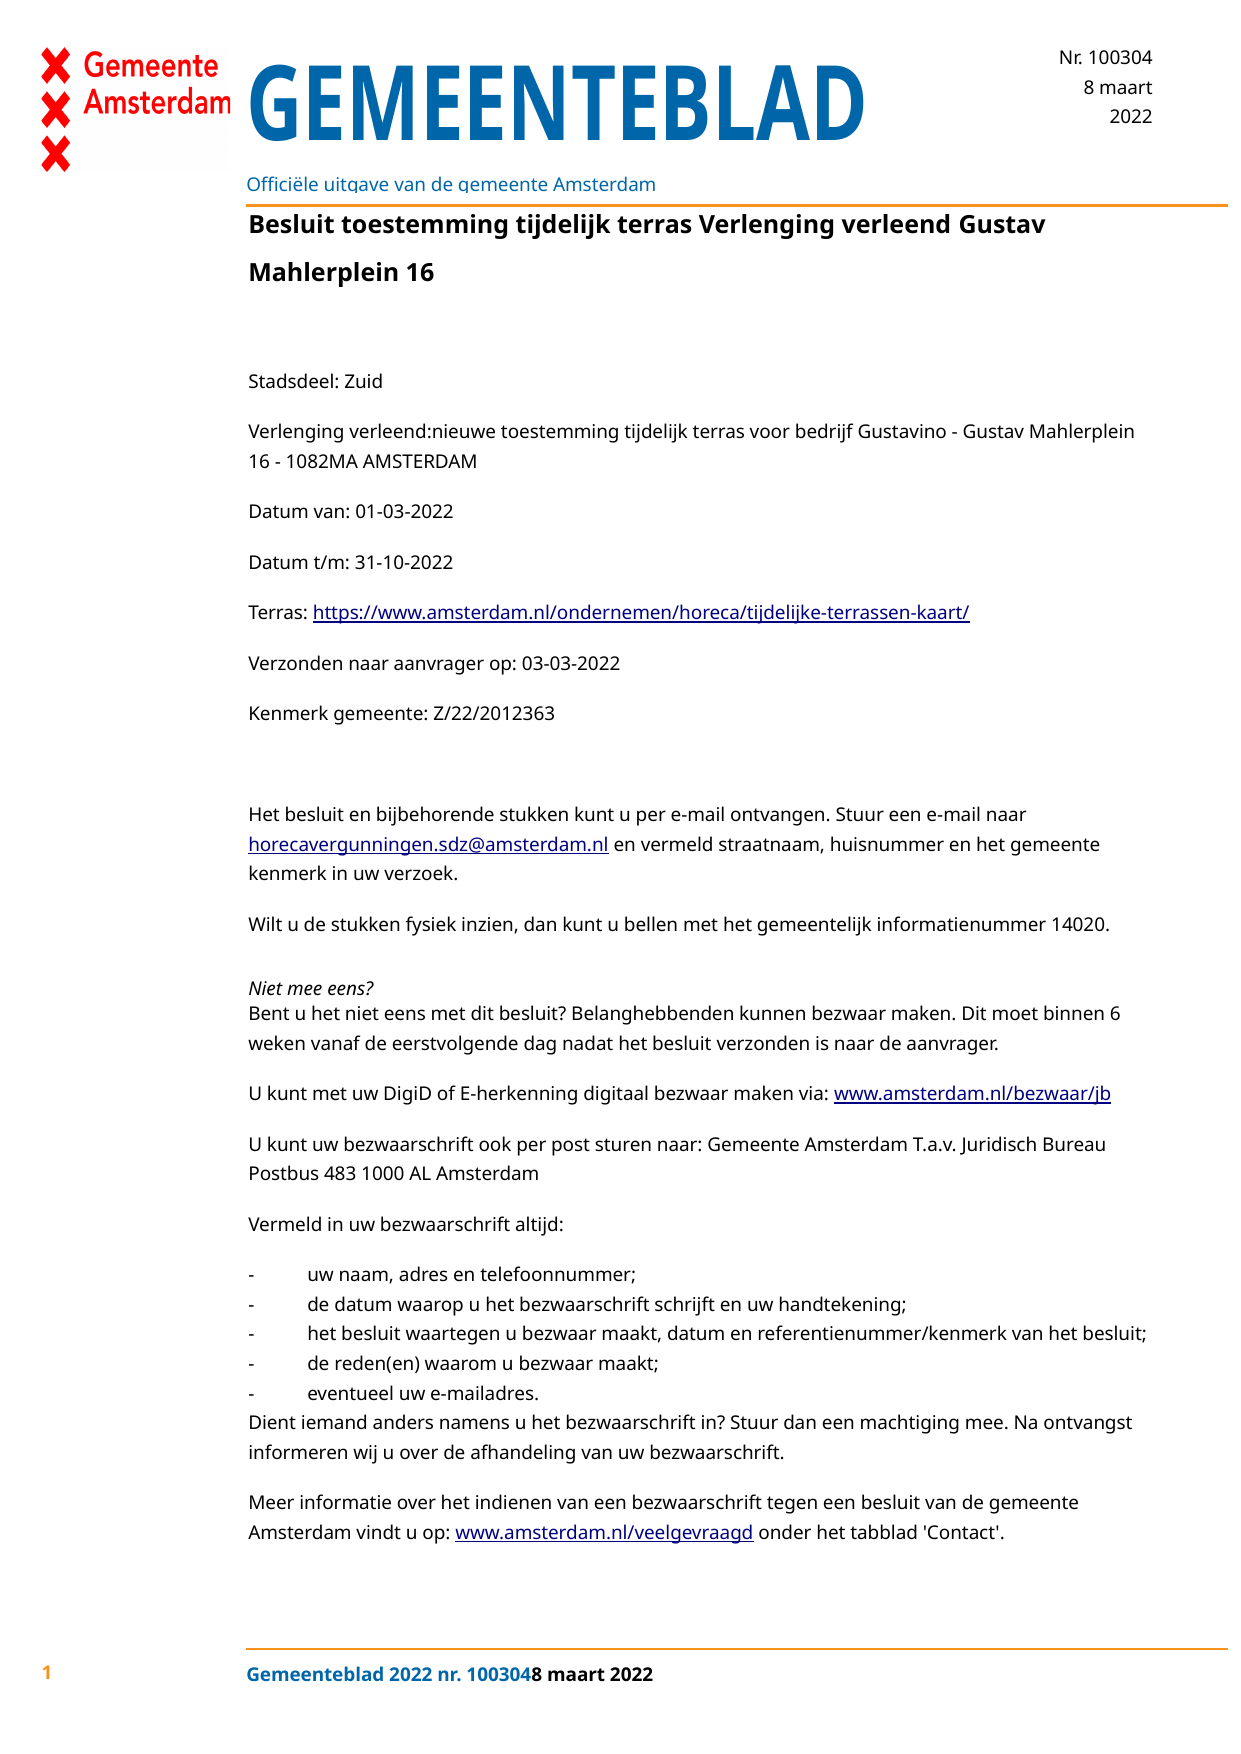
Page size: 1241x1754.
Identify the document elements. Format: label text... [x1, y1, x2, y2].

list de reden(en) waarom u bezwaar maakt; [248, 1350, 1152, 1376]
text Datum van: 01-03-2022 [248, 499, 1152, 524]
text Bent u het niet eens met dit besluit? Belanghebbenden kunnen bezwaar maken. Dit moet binnen 6 weken vanaf de eerstvolgende dag nadat het besluit verzonden is naar de aanvrager. [248, 1001, 1152, 1056]
text Meer informatie over het indienen van een bezwaarschrift tegen een besluit van de gemeente Amsterdam vindt u op: www.amsterdam.nl/veelgevraagd onder het tabblad 'Contact'. [248, 1489, 1152, 1544]
text Wilt u de stukken fysiek inzien, dan kunt u bellen met het gemeentelijk informatienummer 14020. [248, 911, 1152, 937]
list uw naam, adres en telefoonnummer; [248, 1261, 1152, 1287]
list het besluit waartegen u bezwaar maakt, datum en referentienummer/kenmerk van het besluit; [248, 1321, 1152, 1346]
text Verzonden naar aanvrager op: 03-03-2022 [248, 650, 1152, 676]
text U kunt uw bezwaarschrift ook per post sturen naar: Gemeente Amsterdam T.a.v. Juridisch Bureau Postbus 483 1000 AL Amsterdam [248, 1131, 1152, 1186]
text U kunt met uw DigiD of E-herkenning digitaal bezwaar maken via: www.amsterdam.nl/bezwaar/jb [248, 1081, 1152, 1106]
text Terras: https://www.amsterdam.nl/ondernemen/horeca/tijdelijke-terrassen-kaart/ [248, 599, 1152, 625]
text Besluit toestemming tijdelijk terras Verlenging verleend Gustav Mahlerplein 16 [248, 207, 1152, 288]
text Dient iemand anders namens u het bezwaarschrift in? Stuur dan een machtiging mee. Na ontvangst informeren wij u over de afhandeling van uw bezwaarschrift. [248, 1409, 1152, 1464]
text Verlenging verleend:nieuwe toestemming tijdelijk terras voor bedrijf Gustavino - Gustav Mahlerplein 16 - 1082MA AMSTERDAM [248, 419, 1152, 474]
text Het besluit en bijbehorende stukken kunt u per e-mail ontvangen. Stuur een e-mail naar horecavergunningen.sdz@amsterdam.nl en vermeld straatnaam, huisnummer en het gemeente kenmerk in uw verzoek. [248, 801, 1152, 886]
list eventueel uw e-mailadres. [248, 1380, 1152, 1405]
picture [41, 47, 231, 172]
text Kenmerk gemeente: Z/22/2012363 [248, 700, 1152, 726]
text Stadsdeel: Zuid [248, 368, 1152, 394]
text Vermeld in uw bezwaarschrift altijd: [248, 1211, 1152, 1237]
list de datum waarop u het bezwaarschrift schrijft en uw handtekening; [248, 1291, 1152, 1317]
text Niet mee eens? [248, 975, 1152, 1001]
text Datum t/m: 31-10-2022 [248, 549, 1152, 575]
